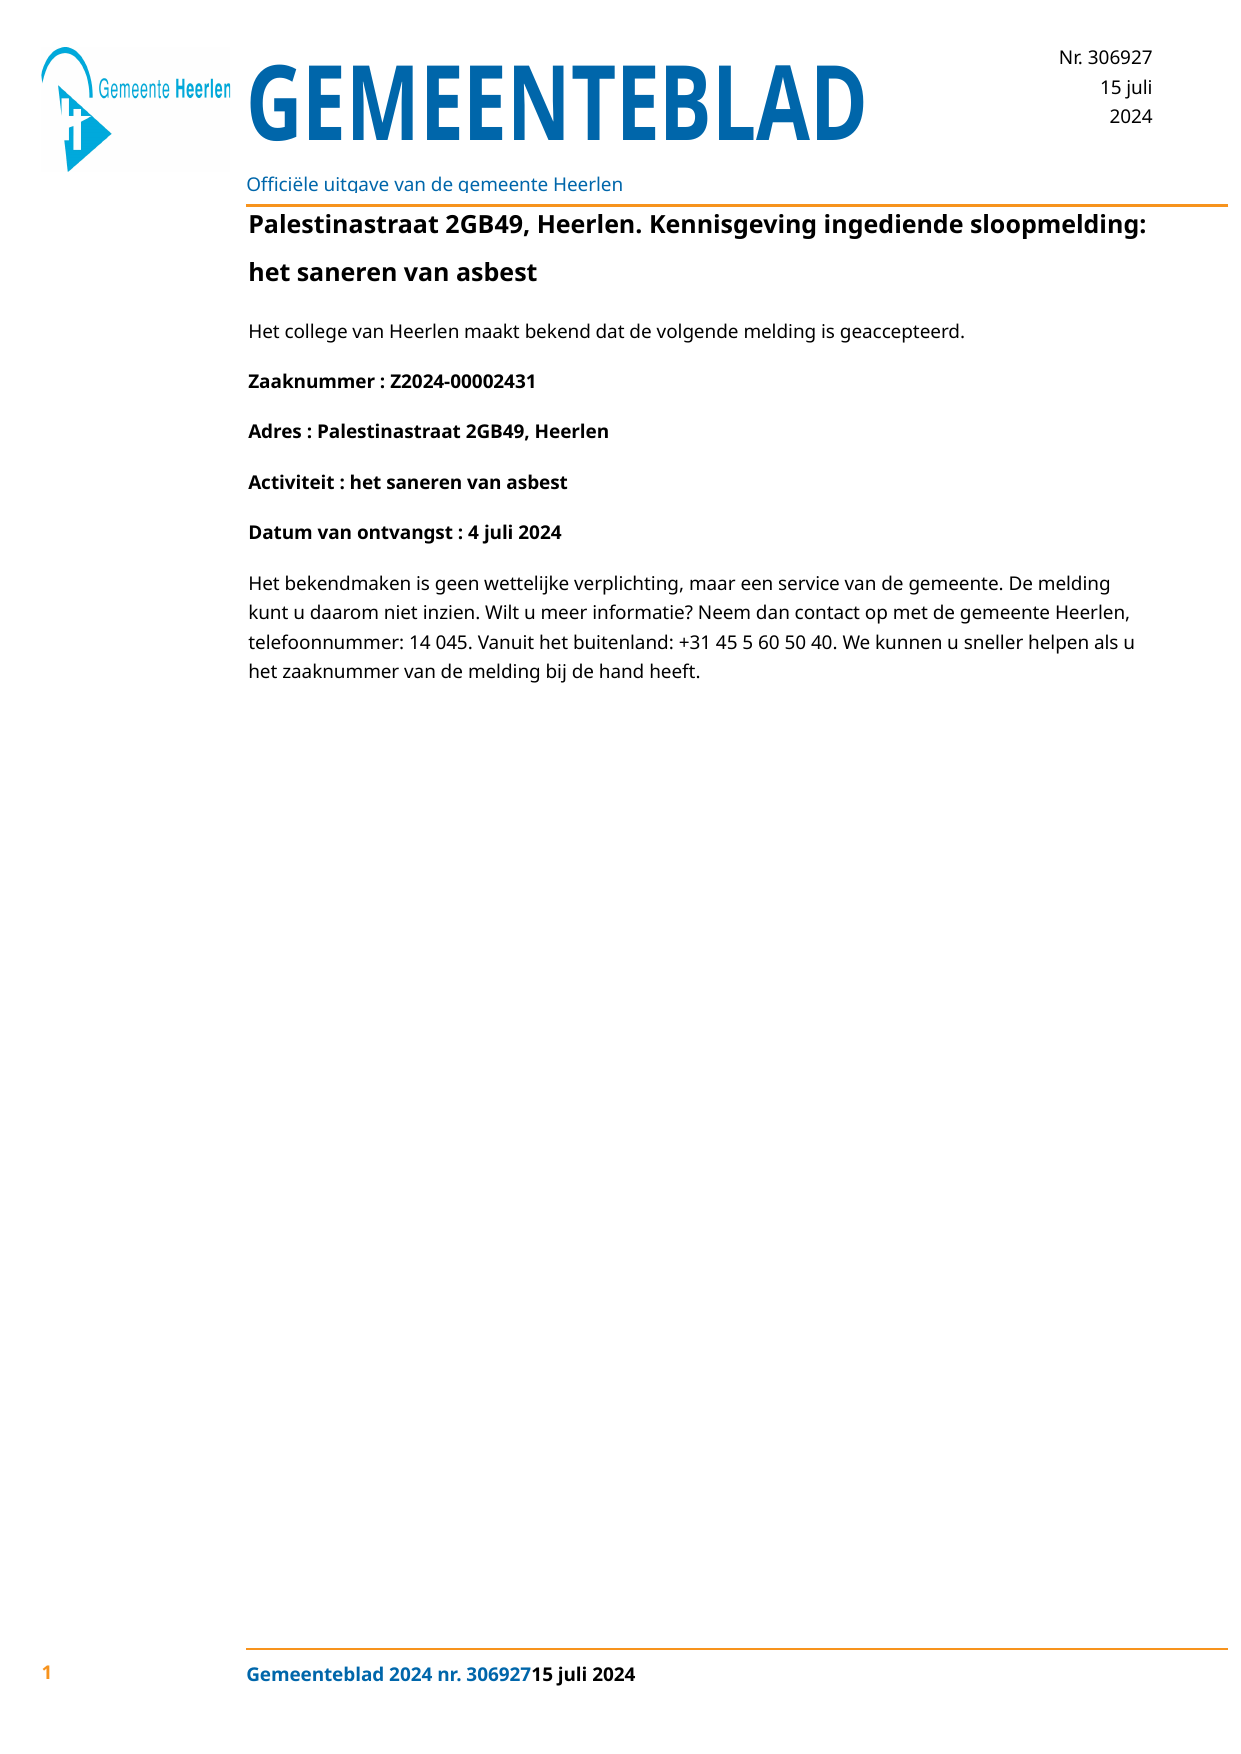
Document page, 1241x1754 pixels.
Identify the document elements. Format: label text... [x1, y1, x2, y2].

text Het bekendmaken is geen wettelijke verplichting, maar een service van de gemeente. De melding kunt u daarom niet inzien. Wilt u meer informatie? Neem dan contact op met de gemeente Heerlen, telefoonnummer: 14 045. Vanuit het buitenland: +31 45 5 60 50 40. We kunnen u sneller helpen als u het zaaknummer van de melding bij de hand heeft. [248, 570, 1152, 684]
text Zaaknummer : Z2024-00002431 [248, 368, 1152, 394]
text Adres : Palestinastraat 2GB49, Heerlen [248, 419, 1152, 444]
text Het college van Heerlen maakt bekend dat de volgende melding is geaccepteerd. [248, 318, 1152, 344]
picture [41, 47, 231, 172]
text Activiteit : het saneren van asbest [248, 469, 1152, 495]
picture [41, 47, 59, 70]
text Palestinastraat 2GB49, Heerlen. Kennisgeving ingediende sloopmelding: het saneren van asbest [248, 207, 1152, 288]
text Datum van ontvangst : 4 juli 2024 [248, 519, 1152, 545]
